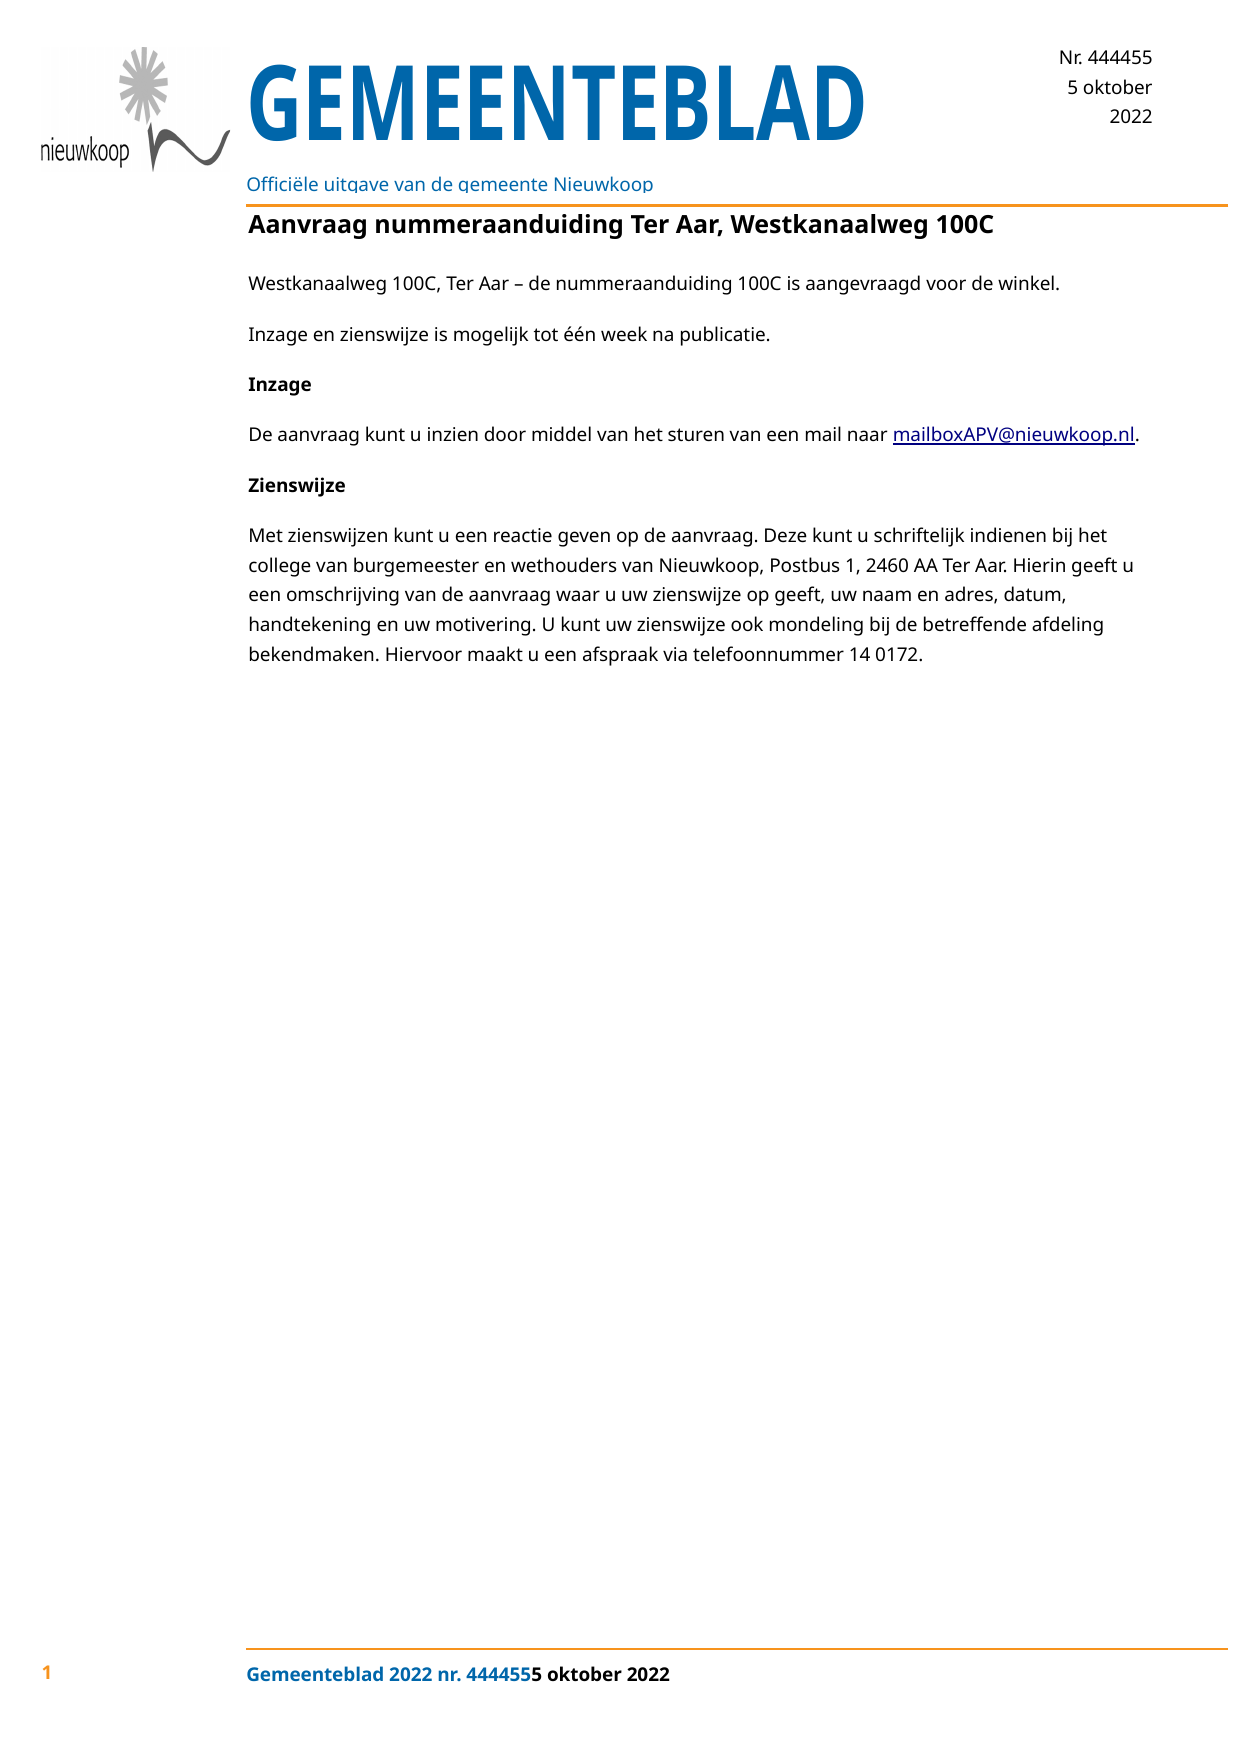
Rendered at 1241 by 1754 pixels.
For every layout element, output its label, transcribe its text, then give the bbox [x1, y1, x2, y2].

text Zienswijze [248, 472, 1152, 498]
text Westkanaalweg 100C, Ter Aar – de nummeraanduiding 100C is aangevraagd voor de winkel. [248, 270, 1152, 296]
text Inzage [248, 371, 1152, 397]
text Inzage en zienswijze is mogelijk tot één week na publicatie. [248, 321, 1152, 346]
text Met zienswijzen kunt u een reactie geven op de aanvraag. Deze kunt u schriftelijk indienen bij het college van burgemeester en wethouders van Nieuwkoop, Postbus 1, 2460 AA Ter Aar. Hierin geeft u een omschrijving van de aanvraag waar u uw zienswijze op geeft, uw naam en adres, datum, handtekening en uw motivering. U kunt uw zienswijze ook mondeling bij de betreffende afdeling bekendmaken. Hiervoor maakt u een afspraak via telefoonnummer 14 0172. [248, 522, 1152, 666]
text Aanvraag nummeraanduiding Ter Aar, Westkanaalweg 100C [248, 207, 1152, 241]
picture [41, 47, 231, 172]
text De aanvraag kunt u inzien door middel van het sturen van een mail naar mailboxAPV@nieuwkoop.nl. [248, 422, 1152, 447]
